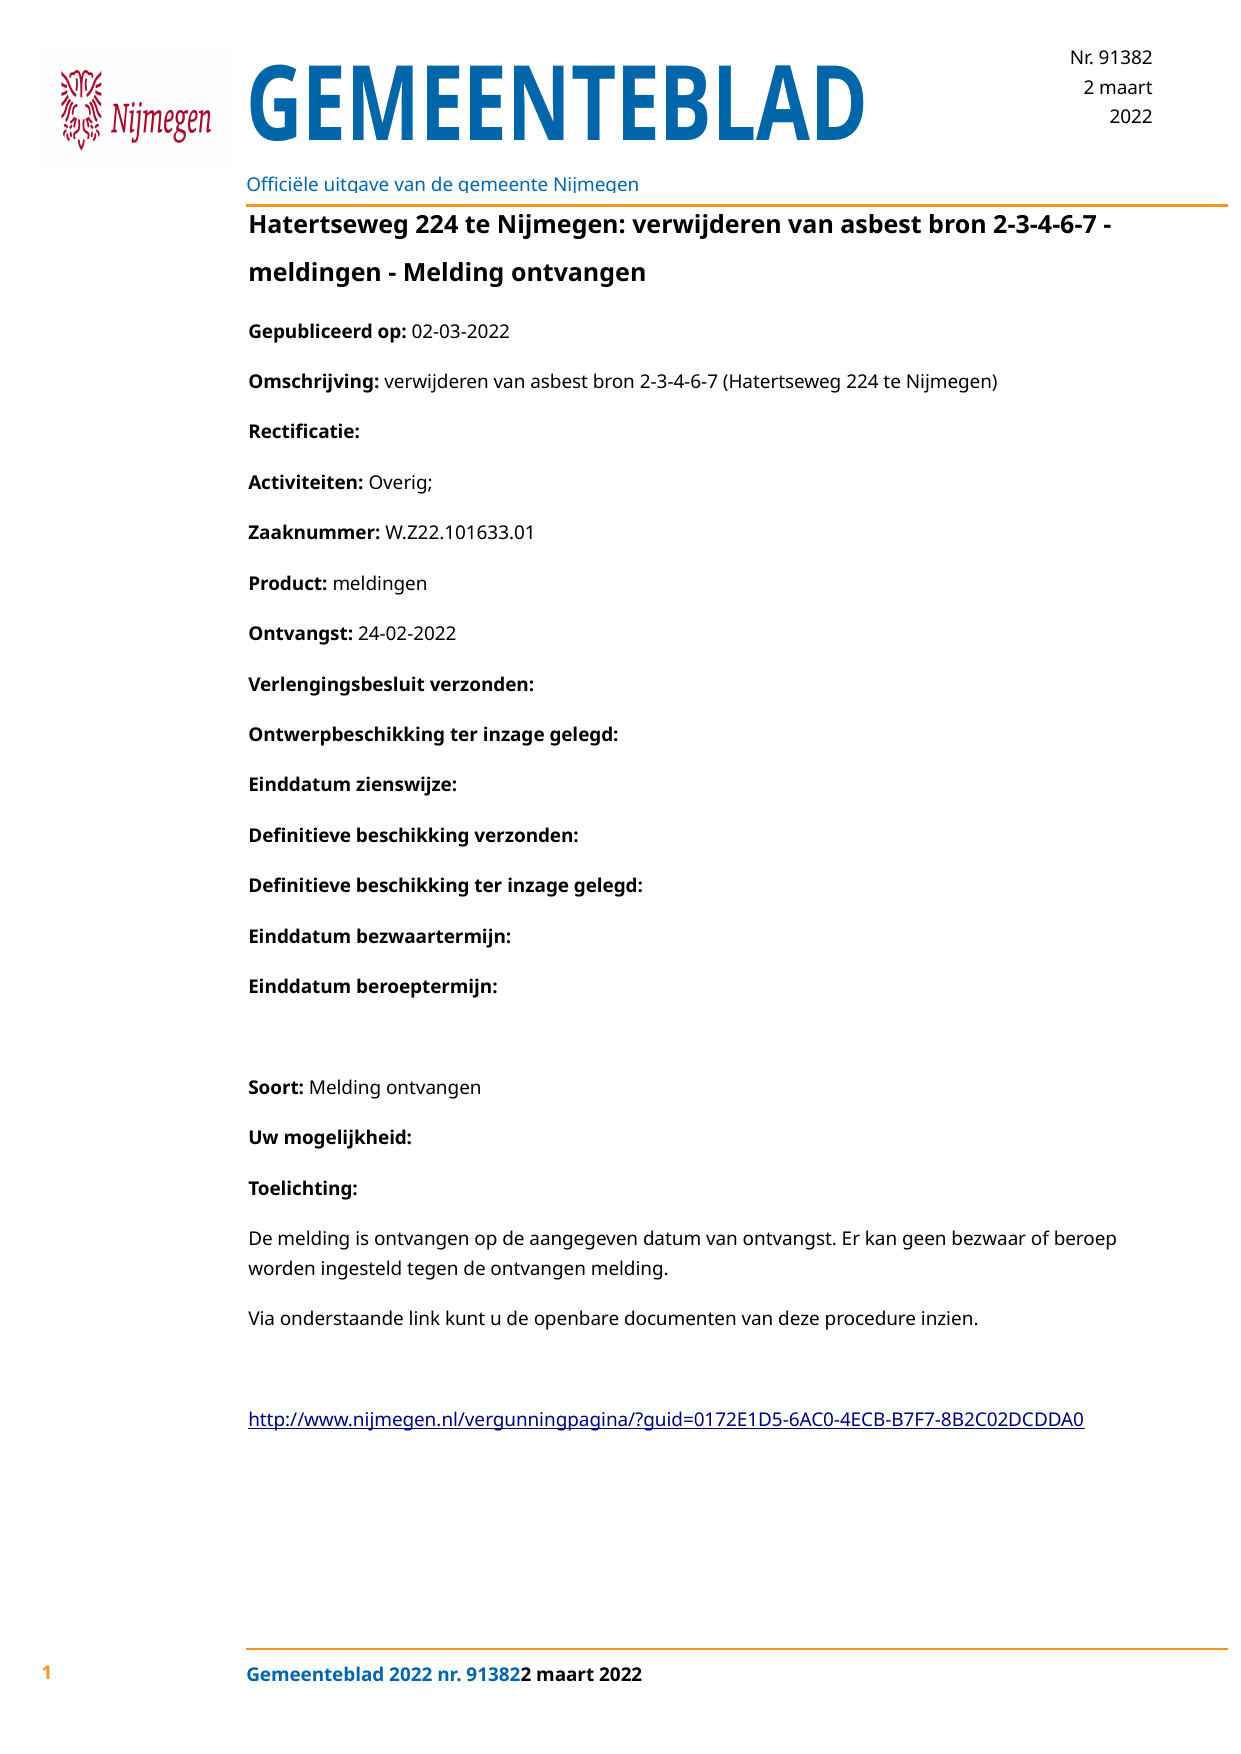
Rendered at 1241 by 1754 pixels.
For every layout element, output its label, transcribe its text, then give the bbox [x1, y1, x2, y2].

text Via onderstaande link kunt u de openbare documenten van deze procedure inzien. [248, 1305, 1152, 1331]
picture [41, 47, 231, 172]
text Einddatum zienswijze: [248, 772, 1152, 797]
text Einddatum beroeptermijn: [248, 973, 1152, 999]
text Rectificatie: [248, 419, 1152, 444]
text Uw mogelijkheid: [248, 1124, 1152, 1150]
text Zaaknummer: W.Z22.101633.01 [248, 519, 1152, 545]
text De melding is ontvangen op de aangegeven datum van ontvangst. Er kan geen bezwaar of beroep worden ingesteld tegen de ontvangen melding. [248, 1225, 1152, 1281]
text Activiteiten: Overig; [248, 469, 1152, 495]
text Definitieve beschikking verzonden: [248, 822, 1152, 848]
text Product: meldingen [248, 570, 1152, 596]
text Hatertseweg 224 te Nijmegen: verwijderen van asbest bron 2-3-4-6-7 - meldingen - Melding ontvangen [248, 207, 1152, 288]
text http://www.nijmegen.nl/vergunningpagina/?guid=0172E1D5-6AC0-4ECB-B7F7-8B2C02DCDDA0 [248, 1406, 1152, 1432]
text Verlengingsbesluit verzonden: [248, 671, 1152, 697]
text Definitieve beschikking ter inzage gelegd: [248, 872, 1152, 898]
text Ontvangst: 24-02-2022 [248, 620, 1152, 646]
text Einddatum bezwaartermijn: [248, 923, 1152, 949]
text Soort: Melding ontvangen [248, 1074, 1152, 1100]
text Gepubliceerd op: 02-03-2022 [248, 318, 1152, 344]
text Toelichting: [248, 1175, 1152, 1201]
text Omschrijving: verwijderen van asbest bron 2-3-4-6-7 (Hatertseweg 224 te Nijmegen) [248, 368, 1152, 394]
text Ontwerpbeschikking ter inzage gelegd: [248, 721, 1152, 747]
